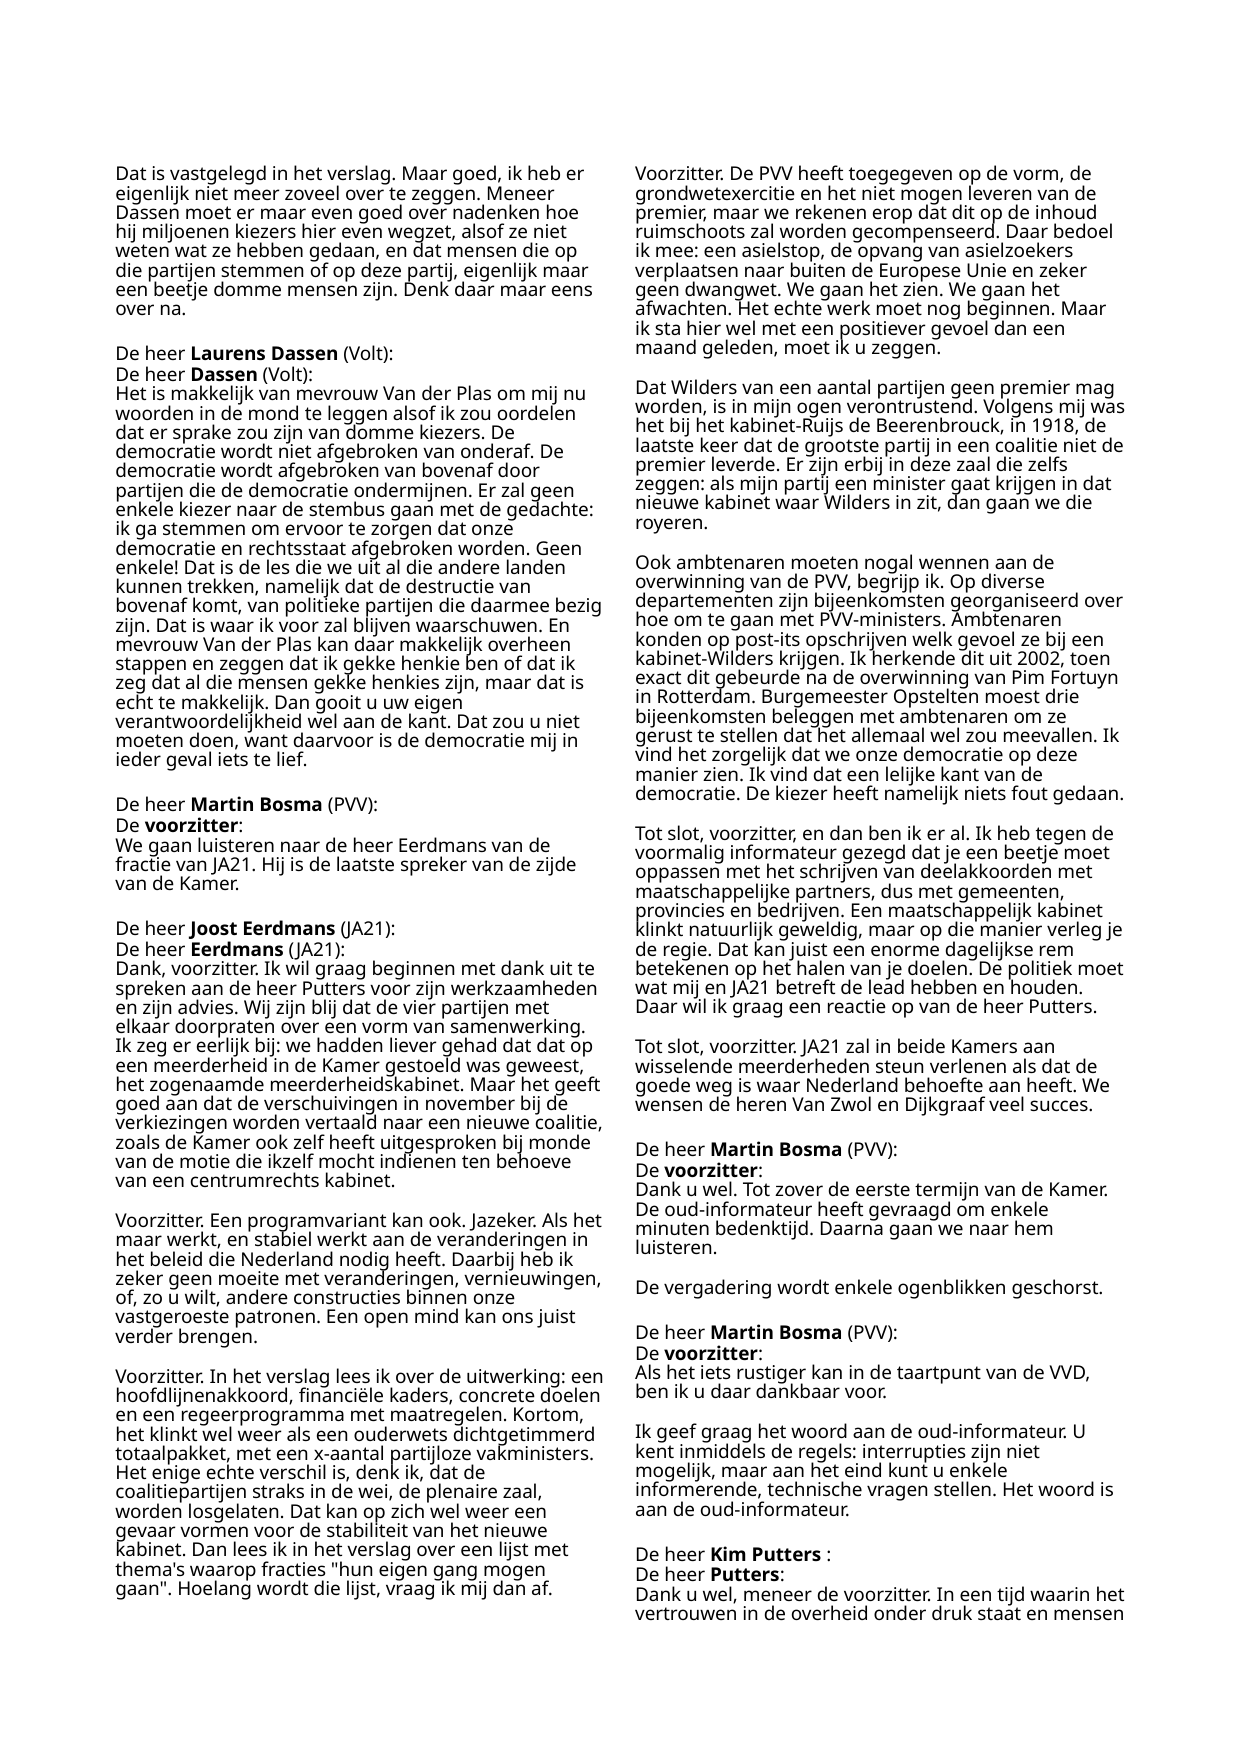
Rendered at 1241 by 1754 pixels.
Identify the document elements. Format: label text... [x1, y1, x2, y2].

text Dat Wilders van een aantal partijen geen premier mag worden, is in mijn ogen verontrustend. Volgens mij was het bij het kabinet-Ruijs de Beerenbrouck, in 1918, de laatste keer dat de grootste partij in een coalitie niet de premier leverde. Er zijn erbij in deze zaal die zelfs zeggen: als mijn partij een minister gaat krijgen in dat nieuwe kabinet waar Wilders in zit, dan gaan we die royeren. [635, 379, 1125, 533]
text De heer Martin Bosma (PVV): [635, 1136, 1125, 1162]
text Het is makkelijk van mevrouw Van der Plas om mij nu woorden in de mond te leggen alsof ik zou oordelen dat er sprake zou zijn van domme kiezers. De democratie wordt niet afgebroken van onderaf. De democratie wordt afgebroken van bovenaf door partijen die de democratie ondermijnen. Er zal geen enkele kiezer naar de stembus gaan met de gedachte: ik ga stemmen om ervoor te zorgen dat onze democratie en rechtsstaat afgebroken worden. Geen enkele! Dat is de les die we uit al die andere landen kunnen trekken, namelijk dat de destructie van bovenaf komt, van politieke partijen die daarmee bezig zijn. Dat is waar ik voor zal blijven waarschuwen. En mevrouw Van der Plas kan daar makkelijk overheen stappen en zeggen dat ik gekke henkie ben of dat ik zeg dat al die mensen gekke henkies zijn, maar dat is echt te makkelijk. Dan gooit u uw eigen verantwoordelijkheid wel aan de kant. Dat zou u niet moeten doen, want daarvoor is de democratie mij in ieder geval iets te lief. [115, 385, 605, 771]
text De vergadering wordt enkele ogenblikken geschorst. [635, 1279, 1125, 1298]
text Dank u wel. Tot zover de eerste termijn van de Kamer. De oud-informateur heeft gevraagd om enkele minuten bedenktijd. Daarna gaan we naar hem luisteren. [635, 1181, 1125, 1258]
text Voorzitter. De PVV heeft toegegeven op de vorm, de grondwetexercitie en het niet mogen leveren van de premier, maar we rekenen erop dat dit op de inhoud ruimschoots zal worden gecompenseerd. Daar bedoel ik mee: een asielstop, de opvang van asielzoekers verplaatsen naar buiten de Europese Unie en zeker geen dwangwet. We gaan het zien. We gaan het afwachten. Het echte werk moet nog beginnen. Maar ik sta hier wel met een positiever gevoel dan een maand geleden, moet ik u zeggen. [635, 165, 1125, 358]
text De voorzitter: [115, 817, 605, 837]
text Ik geef graag het woord aan de oud-informateur. U kent inmiddels de regels: interrupties zijn niet mogelijk, maar aan het eind kunt u enkele informerende, technische vragen stellen. Het woord is aan de oud-informateur. [635, 1423, 1125, 1520]
text We gaan luisteren naar de heer Eerdmans van de fractie van JA21. Hij is de laatste spreker van de zijde van de Kamer. [115, 837, 605, 894]
text De heer Putters: [635, 1566, 1125, 1586]
text De heer Dassen (Volt): [115, 366, 605, 385]
text Tot slot, voorzitter. JA21 zal in beide Kamers aan wisselende meerderheden steun verlenen als dat de goede weg is waar Nederland behoefte aan heeft. We wensen de heren Van Zwol en Dijkgraaf veel succes. [635, 1038, 1125, 1115]
text De heer Eerdmans (JA21): [115, 941, 605, 960]
text De voorzitter: [635, 1345, 1125, 1364]
text De heer Martin Bosma (PVV): [635, 1319, 1125, 1345]
text De heer Laurens Dassen (Volt): [115, 340, 605, 366]
text Dat is vastgelegd in het verslag. Maar goed, ik heb er eigenlijk niet meer zoveel over te zeggen. Meneer Dassen moet er maar even goed over nadenken hoe hij miljoenen kiezers hier even wegzet, alsof ze niet weten wat ze hebben gedaan, en dat mensen die op die partijen stemmen of op deze partij, eigenlijk maar een beetje domme mensen zijn. Denk daar maar eens over na. [115, 165, 605, 319]
text De heer Joost Eerdmans (JA21): [115, 915, 605, 941]
text Voorzitter. In het verslag lees ik over de uitwerking: een hoofdlijnenakkoord, financiële kaders, concrete doelen en een regeerprogramma met maatregelen. Kortom, het klinkt wel weer als een ouderwets dichtgetimmerd totaalpakket, met een x-aantal partijloze vakministers. Het enige echte verschil is, denk ik, dat de coalitiepartijen straks in de wei, de plenaire zaal, worden losgelaten. Dat kan op zich wel weer een gevaar vormen voor de stabiliteit van het nieuwe kabinet. Dan lees ik in het verslag over een lijst met thema's waarop fracties "hun eigen gang mogen gaan". Hoelang wordt die lijst, vraag ik mij dan af. [115, 1368, 605, 1599]
text Dank u wel, meneer de voorzitter. In een tijd waarin het vertrouwen in de overheid onder druk staat en mensen [635, 1586, 1125, 1624]
text Dank, voorzitter. Ik wil graag beginnen met dank uit te spreken aan de heer Putters voor zijn werkzaamheden en zijn advies. Wij zijn blij dat de vier partijen met elkaar doorpraten over een vorm van samenwerking. Ik zeg er eerlijk bij: we hadden liever gehad dat dat op een meerderheid in de Kamer gestoeld was geweest, het zogenaamde meerderheidskabinet. Maar het geeft goed aan dat de verschuivingen in november bij de verkiezingen worden vertaald naar een nieuwe coalitie, zoals de Kamer ook zelf heeft uitgesproken bij monde van de motie die ikzelf mocht indienen ten behoeve van een centrumrechts kabinet. [115, 960, 605, 1191]
text De heer Martin Bosma (PVV): [115, 792, 605, 817]
text Tot slot, voorzitter, en dan ben ik er al. Ik heb tegen de voormalig informateur gezegd dat je een beetje moet oppassen met het schrijven van deelakkoorden met maatschappelijke partners, dus met gemeenten, provincies en bedrijven. Een maatschappelijk kabinet klinkt natuurlijk geweldig, maar op die manier verleg je de regie. Dat kan juist een enorme dagelijkse rem betekenen op het halen van je doelen. De politiek moet wat mij en JA21 betreft de lead hebben en houden. Daar wil ik graag een reactie op van de heer Putters. [635, 825, 1125, 1018]
text Als het iets rustiger kan in de taartpunt van de VVD, ben ik u daar dankbaar voor. [635, 1364, 1125, 1403]
text Ook ambtenaren moeten nogal wennen aan de overwinning van de PVV, begrijp ik. Op diverse departementen zijn bijeenkomsten georganiseerd over hoe om te gaan met PVV-ministers. Ambtenaren konden op post-its opschrijven welk gevoel ze bij een kabinet-Wilders krijgen. Ik herkende dit uit 2002, toen exact dit gebeurde na de overwinning van Pim Fortuyn in Rotterdam. Burgemeester Opstelten moest drie bijeenkomsten beleggen met ambtenaren om ze gerust te stellen dat het allemaal wel zou meevallen. Ik vind het zorgelijk dat we onze democratie op deze manier zien. Ik vind dat een lelijke kant van de democratie. De kiezer heeft namelijk niets fout gedaan. [635, 554, 1125, 804]
text Voorzitter. Een programvariant kan ook. Jazeker. Als het maar werkt, en stabiel werkt aan de veranderingen in het beleid die Nederland nodig heeft. Daarbij heb ik zeker geen moeite met veranderingen, vernieuwingen, of, zo u wilt, andere constructies binnen onze vastgeroeste patronen. Een open mind kan ons juist verder brengen. [115, 1212, 605, 1347]
text De voorzitter: [635, 1162, 1125, 1181]
text De heer Kim Putters : [635, 1541, 1125, 1566]
